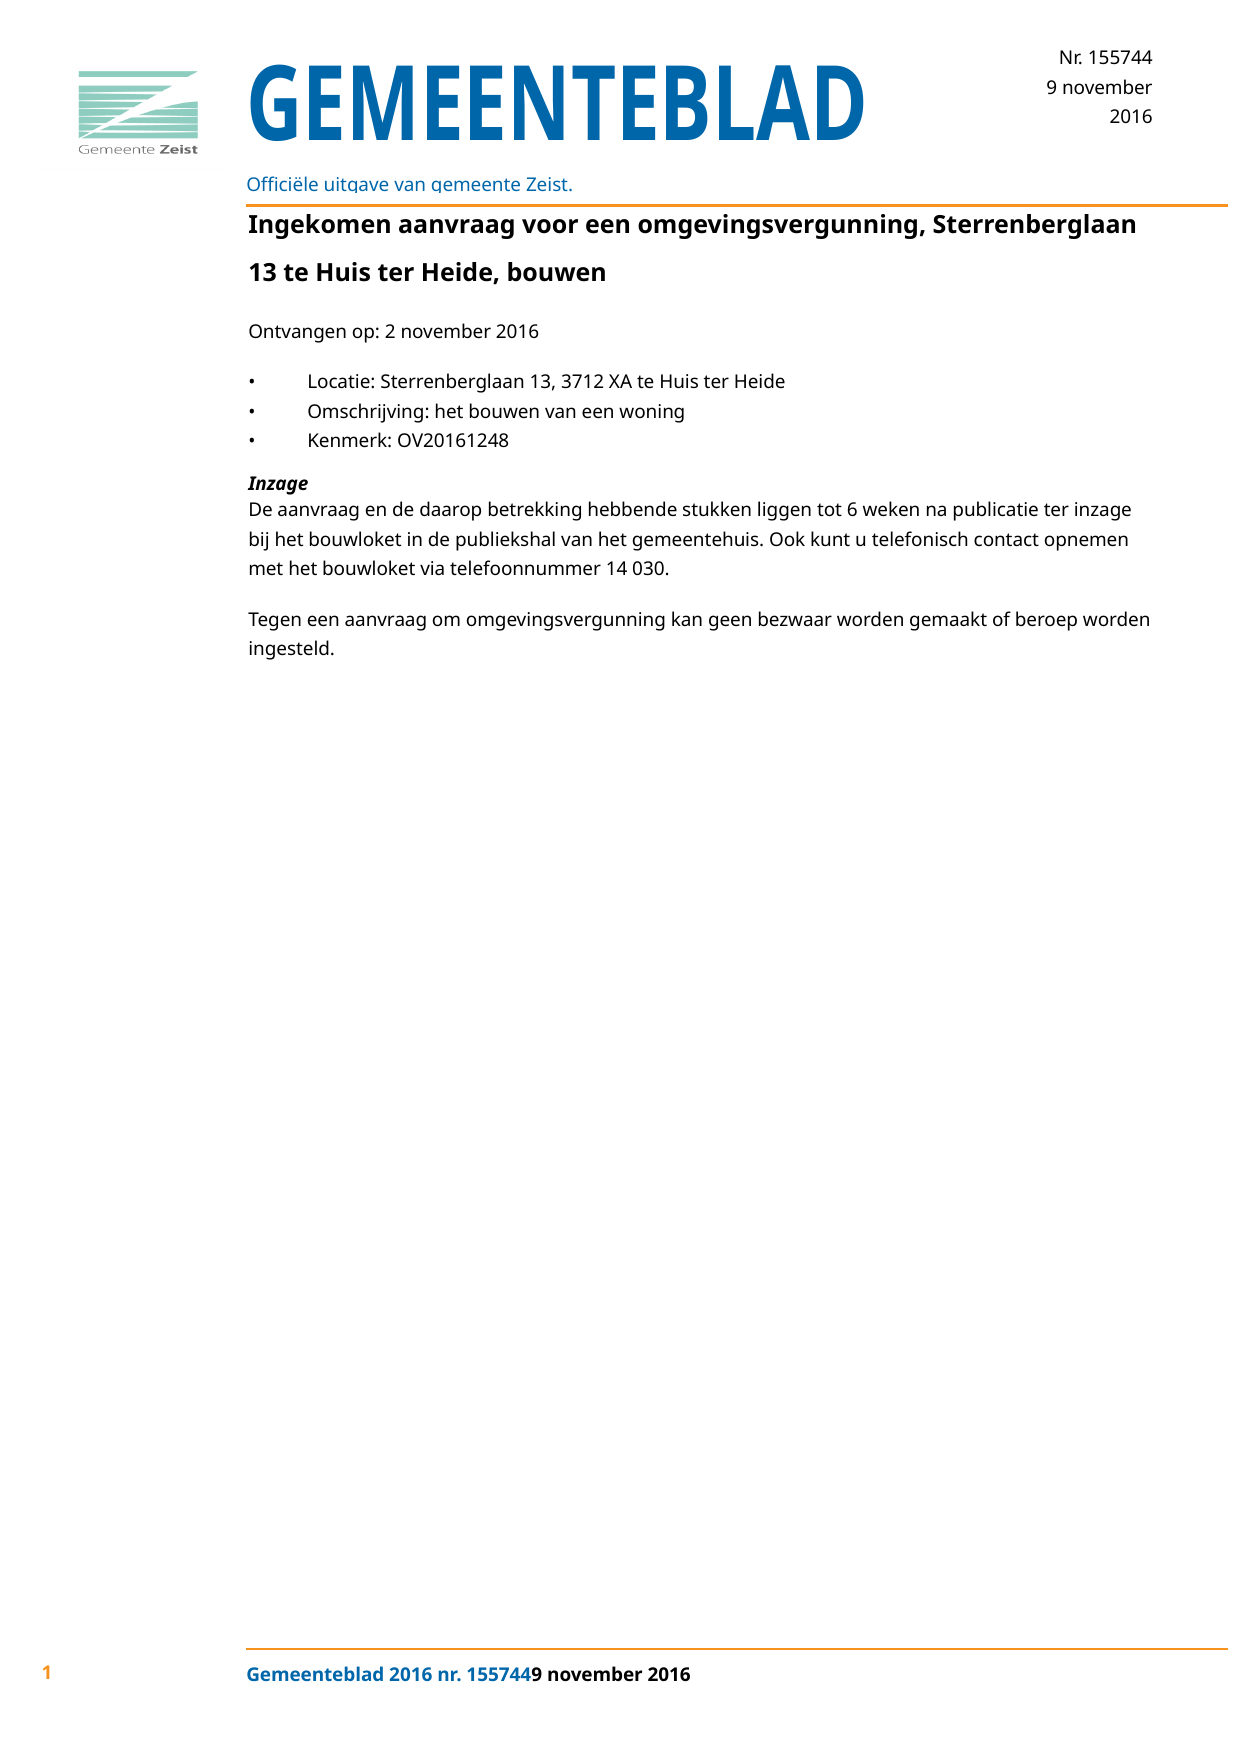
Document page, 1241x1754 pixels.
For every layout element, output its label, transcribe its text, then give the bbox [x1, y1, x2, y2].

list Locatie: Sterrenberglaan 13, 3712 XA te Huis ter Heide [248, 368, 1152, 394]
text Ingekomen aanvraag voor een omgevingsvergunning, Sterrenberglaan 13 te Huis ter Heide, bouwen [248, 207, 1152, 288]
list Omschrijving: het bouwen van een woning [248, 398, 1152, 424]
picture [41, 47, 231, 172]
text Inzage [248, 471, 1152, 496]
list Kenmerk: OV20161248 [248, 427, 1152, 453]
text Ontvangen op: 2 november 2016 [248, 318, 1152, 344]
text De aanvraag en de daarop betrekking hebbende stukken liggen tot 6 weken na publicatie ter inzage bij het bouwloket in de publiekshal van het gemeentehuis. Ook kunt u telefonisch contact opnemen met het bouwloket via telefoonnummer 14 030. [248, 496, 1152, 581]
text Tegen een aanvraag om omgevingsvergunning kan geen bezwaar worden gemaakt of beroep worden ingesteld. [248, 606, 1152, 661]
